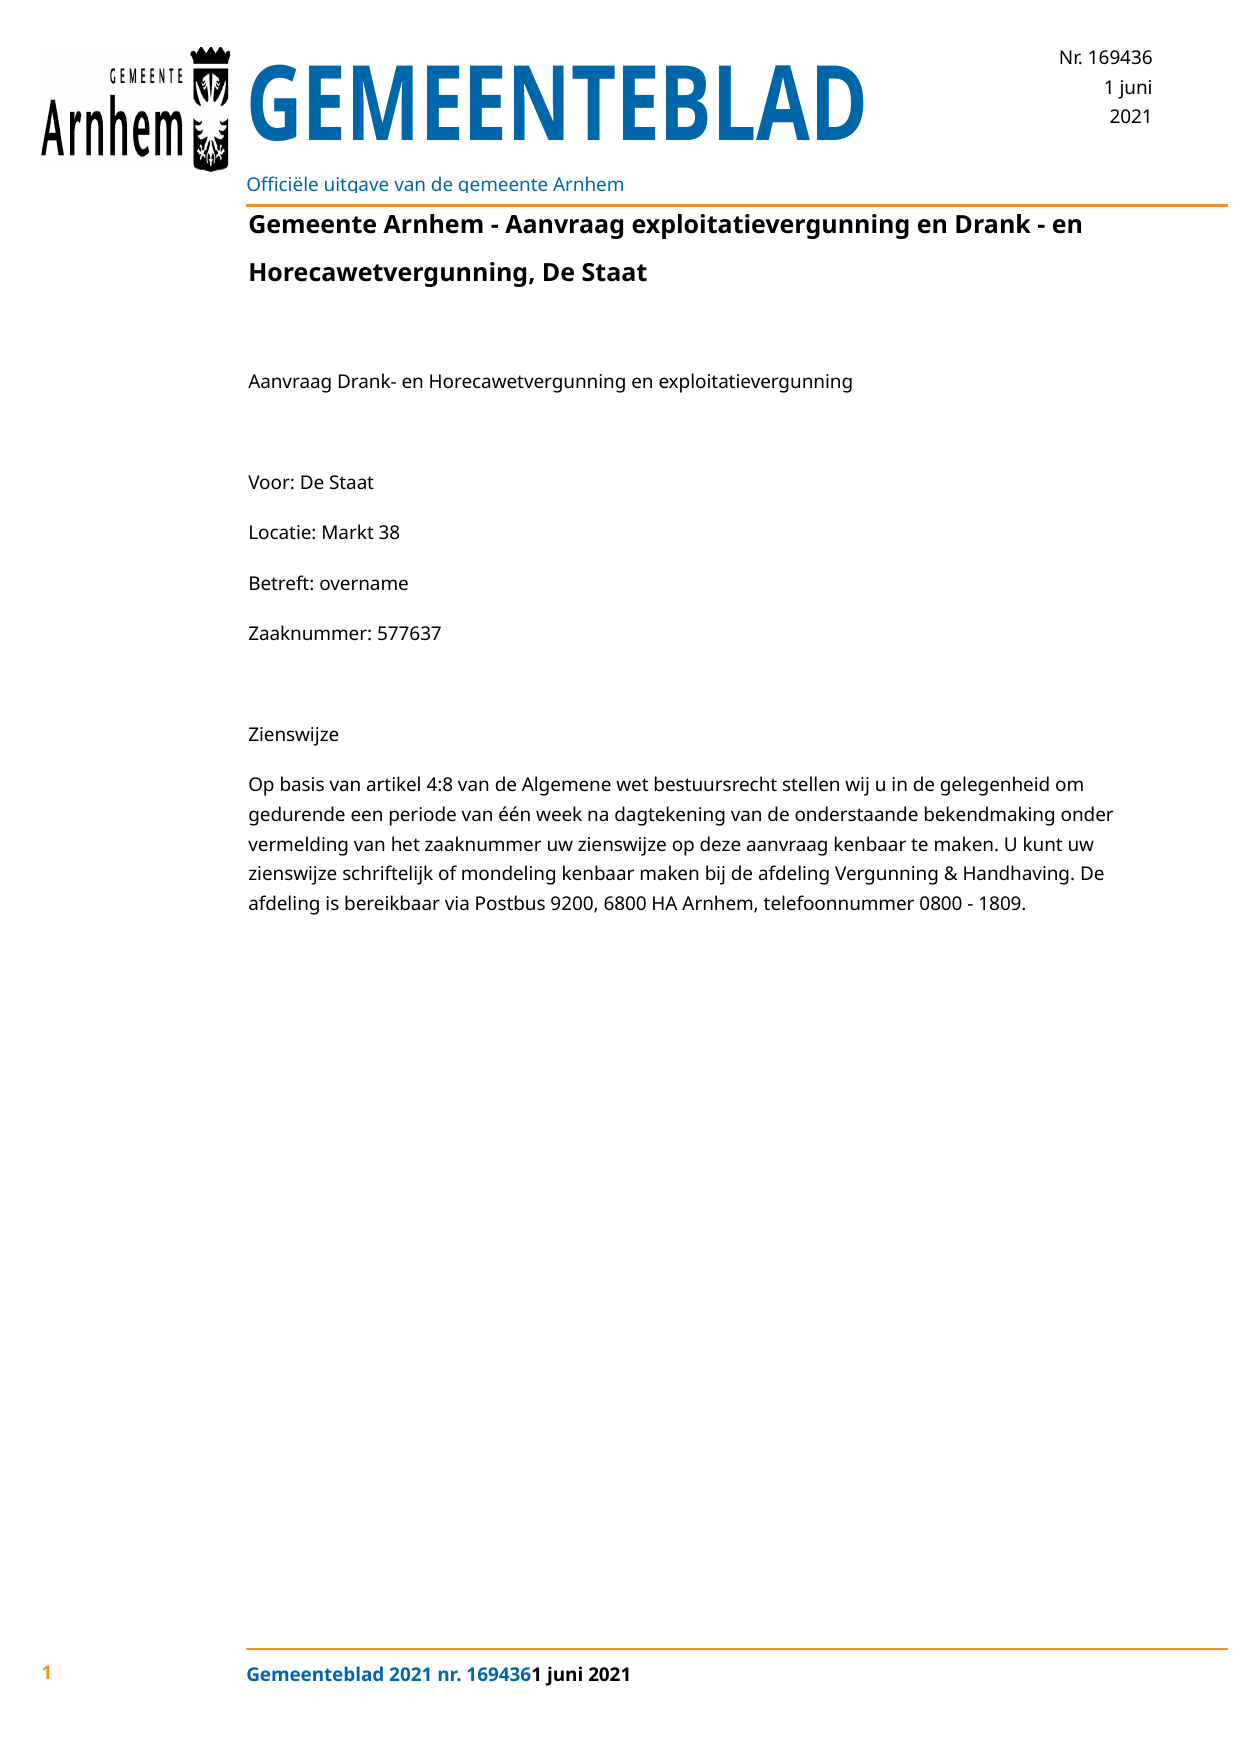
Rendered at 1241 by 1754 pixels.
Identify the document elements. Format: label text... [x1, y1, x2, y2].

text Op basis van artikel 4:8 van de Algemene wet bestuursrecht stellen wij u in de gelegenheid om gedurende een periode van één week na dagtekening van de onderstaande bekendmaking onder vermelding van het zaaknummer uw zienswijze op deze aanvraag kenbaar te maken. U kunt uw zienswijze schriftelijk of mondeling kenbaar maken bij de afdeling Vergunning & Handhaving. De afdeling is bereikbaar via Postbus 9200, 6800 HA Arnhem, telefoonnummer 0800 - 1809. [248, 772, 1152, 916]
text Gemeente Arnhem - Aanvraag exploitatievergunning en Drank - en Horecawetvergunning, De Staat [248, 207, 1152, 288]
text Locatie: Markt 38 [248, 519, 1152, 545]
picture [41, 47, 231, 172]
text Aanvraag Drank- en Horecawetvergunning en exploitatievergunning [248, 368, 1152, 394]
text Betreft: overname [248, 570, 1152, 596]
text Zaaknummer: 577637 [248, 620, 1152, 646]
text Zienswijze [248, 721, 1152, 747]
text Voor: De Staat [248, 469, 1152, 495]
